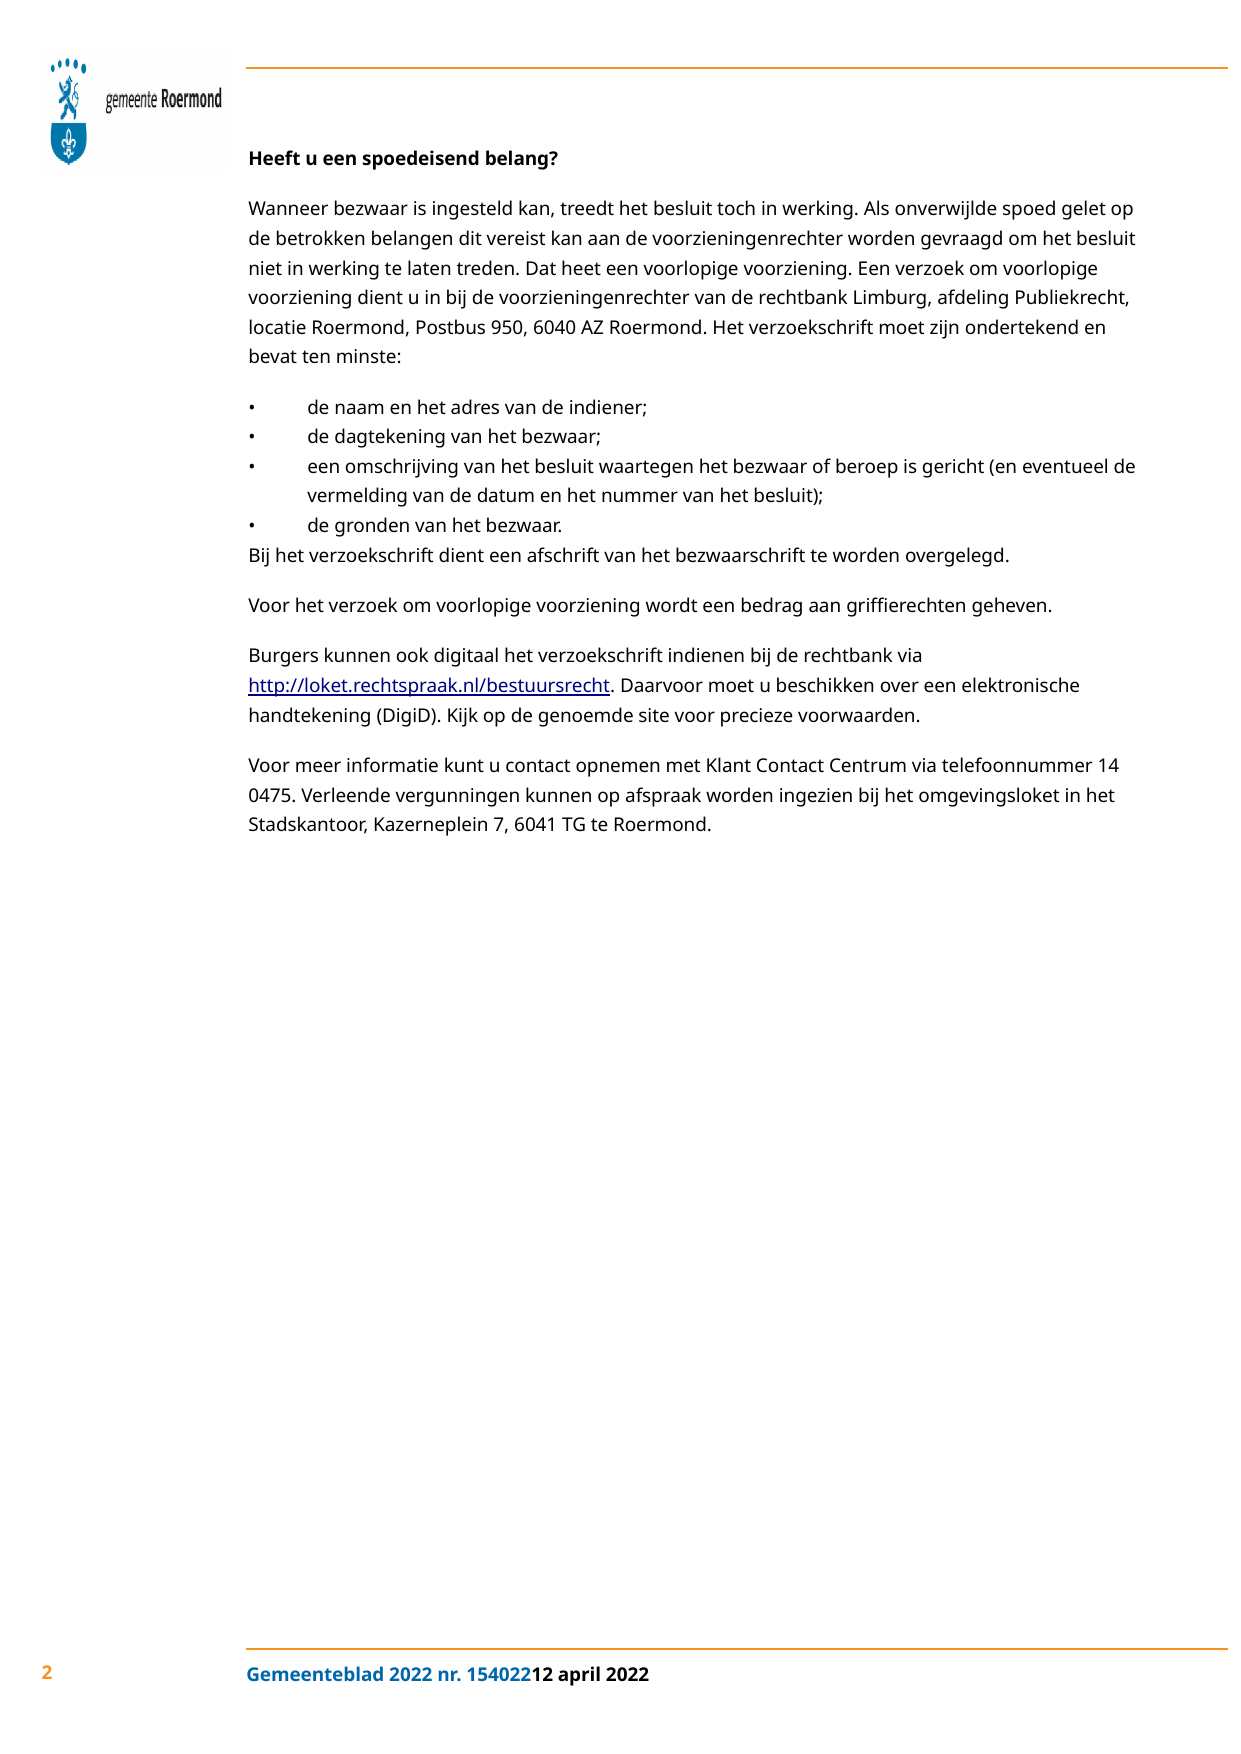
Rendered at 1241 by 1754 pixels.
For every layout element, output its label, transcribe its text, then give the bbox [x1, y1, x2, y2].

text Heeft u een spoedeisend belang? [248, 145, 1152, 171]
text Voor meer informatie kunt u contact opnemen met Klant Contact Centrum via telefoonnummer 14 0475. Verleende vergunningen kunnen op afspraak worden ingezien bij het omgevingsloket in het Stadskantoor, Kazerneplein 7, 6041 TG te Roermond. [248, 752, 1152, 837]
text Burgers kunnen ook digitaal het verzoekschrift indienen bij de rechtbank via http://loket.rechtspraak.nl/bestuursrecht. Daarvoor moet u beschikken over een elektronische handtekening (DigiD). Kijk op de genoemde site voor precieze voorwaarden. [248, 643, 1152, 728]
text Bij het verzoekschrift dient een afschrift van het bezwaarschrift te worden overgelegd. [248, 542, 1152, 568]
picture [41, 47, 231, 172]
text Wanneer bezwaar is ingesteld kan, treedt het besluit toch in werking. Als onverwijlde spoed gelet op de betrokken belangen dit vereist kan aan de voorzieningenrechter worden gevraagd om het besluit niet in werking te laten treden. Dat heet een voorlopige voorziening. Een verzoek om voorlopige voorziening dient u in bij de voorzieningenrechter van de rechtbank Limburg, afdeling Publiekrecht, locatie Roermond, Postbus 950, 6040 AZ Roermond. Het verzoekschrift moet zijn ondertekend en bevat ten minste: [248, 196, 1152, 369]
text Voor het verzoek om voorlopige voorziening wordt een bedrag aan griffierechten geheven. [248, 592, 1152, 618]
list de gronden van het bezwaar. [248, 512, 1152, 538]
list de dagtekening van het bezwaar; [248, 423, 1152, 449]
list de naam en het adres van de indiener; [248, 394, 1152, 420]
list een omschrijving van het besluit waartegen het bezwaar of beroep is gericht (en eventueel de vermelding van de datum en het nummer van het besluit); [248, 453, 1152, 508]
